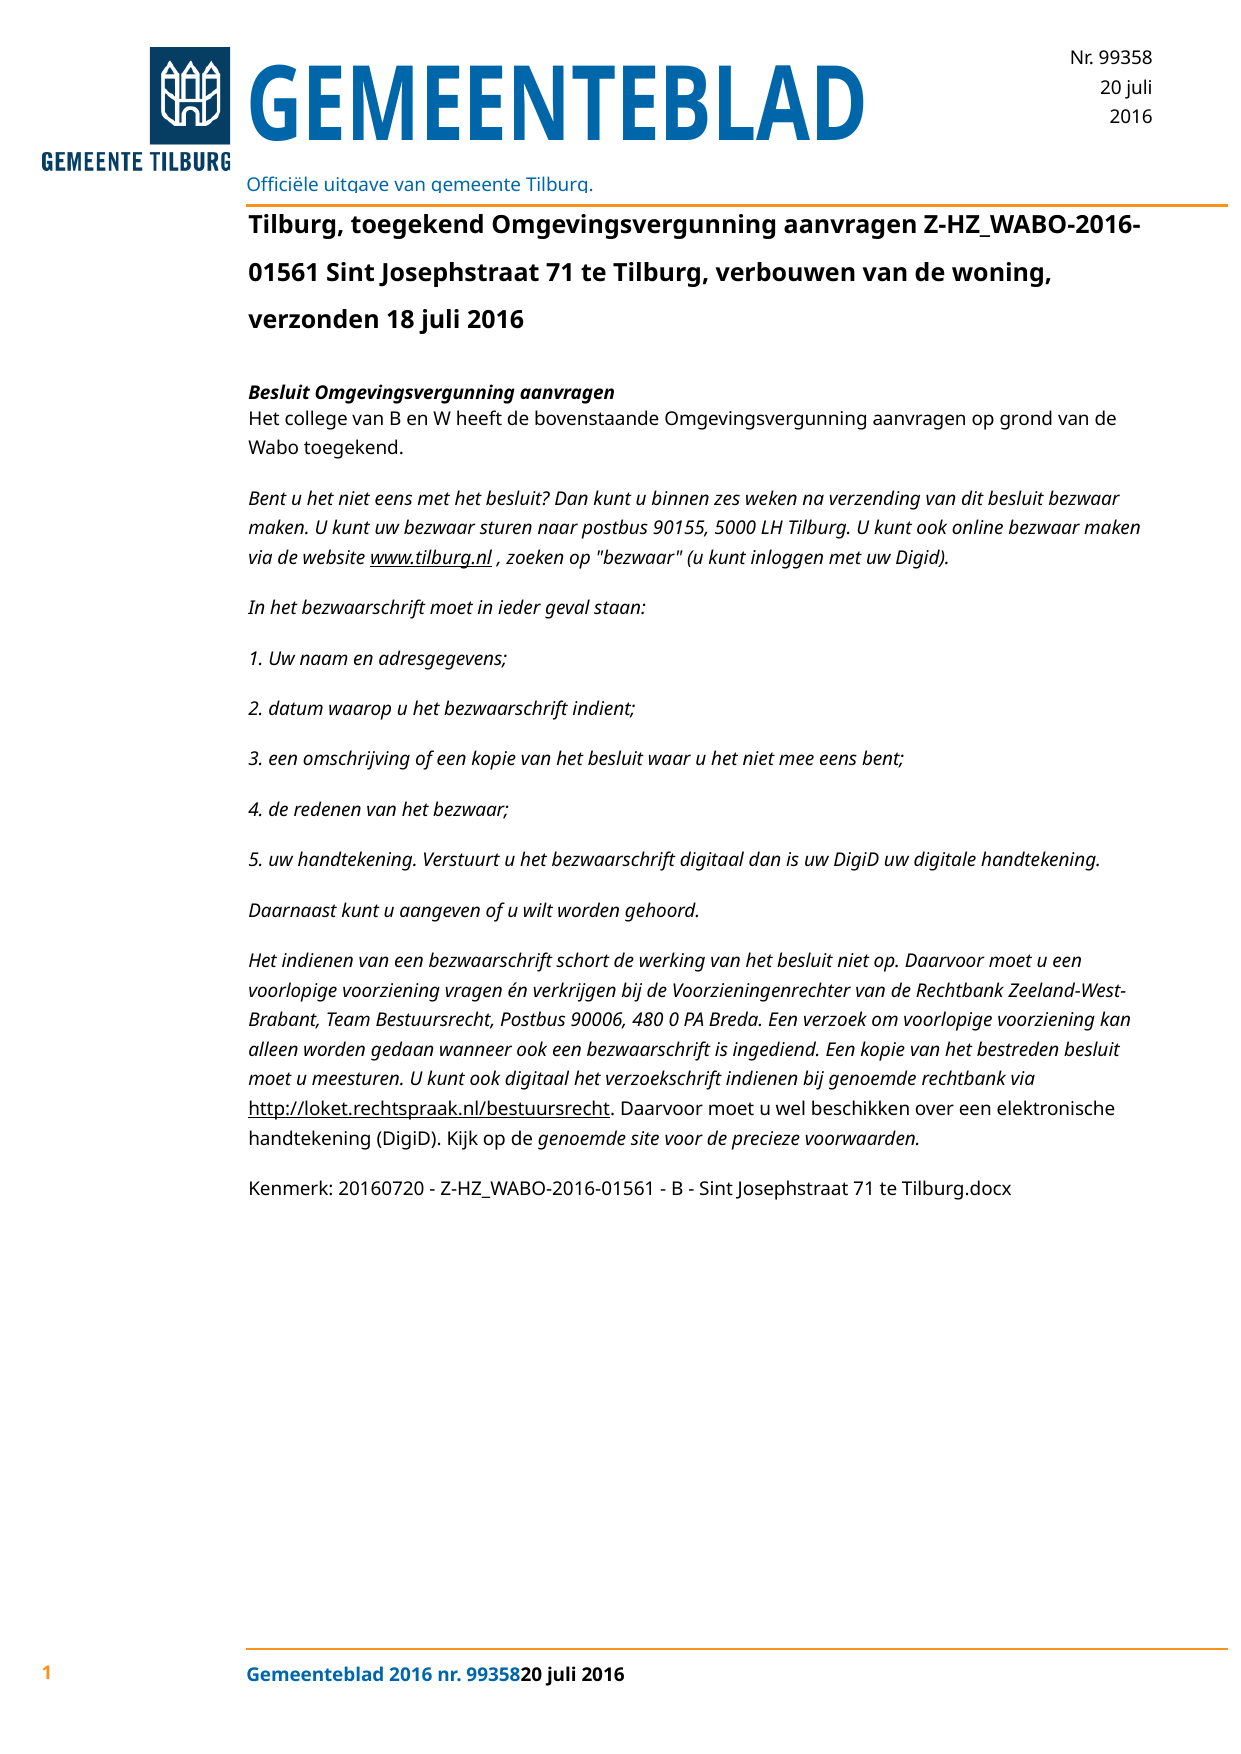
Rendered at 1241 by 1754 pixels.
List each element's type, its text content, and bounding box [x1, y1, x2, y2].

picture [41, 47, 231, 172]
text 2. datum waarop u het bezwaarschrift indient; [248, 695, 1152, 721]
text Het college van B en W heeft de bovenstaande Omgevingsvergunning aanvragen op grond van de Wabo toegekend. [248, 405, 1152, 460]
text Tilburg, toegekend Omgevingsvergunning aanvragen Z-HZ_WABO-2016-01561 Sint Josephstraat 71 te Tilburg, verbouwen van de woning, verzonden 18 juli 2016 [248, 207, 1152, 336]
text Besluit Omgevingsvergunning aanvragen [248, 379, 1152, 405]
text Bent u het niet eens met het besluit? Dan kunt u binnen zes weken na verzending van dit besluit bezwaar maken. U kunt uw bezwaar sturen naar postbus 90155, 5000 LH Tilburg. U kunt ook online bezwaar maken via de website www.tilburg.nl , zoeken op "bezwaar" (u kunt inloggen met uw Digid). [248, 485, 1152, 570]
text 1. Uw naam en adresgegevens; [248, 645, 1152, 671]
text Kenmerk: 20160720 - Z-HZ_WABO-2016-01561 - B - Sint Josephstraat 71 te Tilburg.docx [248, 1175, 1152, 1201]
text Daarnaast kunt u aangeven of u wilt worden gehoord. [248, 897, 1152, 923]
text 3. een omschrijving of een kopie van het besluit waar u het niet mee eens bent; [248, 746, 1152, 771]
text In het bezwaarschrift moet in ieder geval staan: [248, 594, 1152, 620]
text 4. de redenen van het bezwaar; [248, 796, 1152, 822]
text 5. uw handtekening. Verstuurt u het bezwaarschrift digitaal dan is uw DigiD uw digitale handtekening. [248, 846, 1152, 872]
text Het indienen van een bezwaarschrift schort de werking van het besluit niet op. Daarvoor moet u een voorlopige voorziening vragen én verkrijgen bij de Voorzieningenrechter van de Rechtbank Zeeland-West-Brabant, Team Bestuursrecht, Postbus 90006, 480 0 PA Breda. Een verzoek om voorlopige voorziening kan alleen worden gedaan wanneer ook een bezwaarschrift is ingediend. Een kopie van het bestreden besluit moet u meesturen. U kunt ook digitaal het verzoekschrift indienen bij genoemde rechtbank via http://loket.rechtspraak.nl/bestuursrecht. Daarvoor moet u wel beschikken over een elektronische handtekening (DigiD). Kijk op de genoemde site voor de precieze voorwaarden. [248, 947, 1152, 1151]
